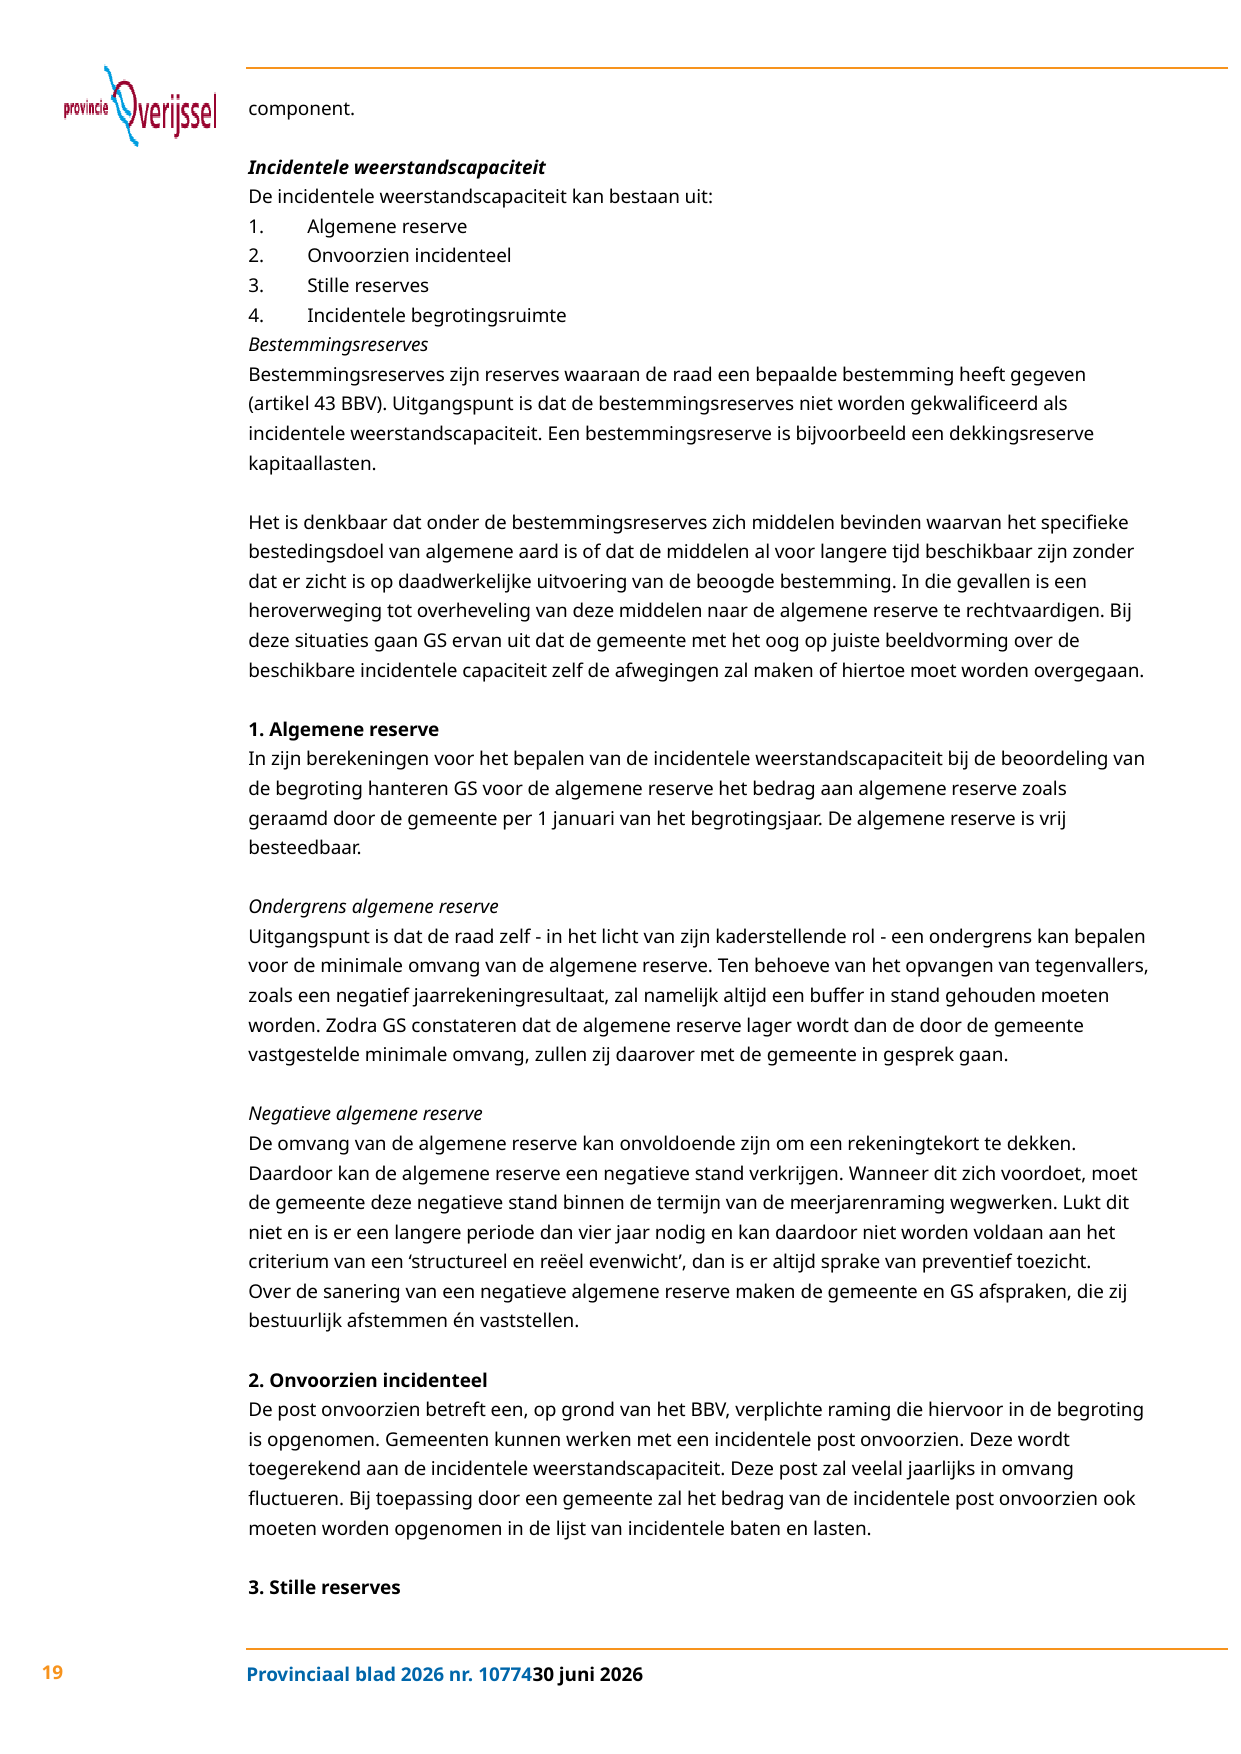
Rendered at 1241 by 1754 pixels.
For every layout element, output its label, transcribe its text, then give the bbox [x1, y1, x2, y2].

list Stille reserves [248, 272, 1152, 298]
list Onvoorzien incidenteel [248, 243, 1152, 268]
text 2. Onvoorzien incidenteel [248, 1367, 1152, 1393]
text Over de sanering van een negatieve algemene reserve maken de gemeente en GS afspraken, die zij bestuurlijk afstemmen én vaststellen. [248, 1278, 1152, 1333]
text component. [248, 95, 1152, 121]
text Ondergrens algemene reserve [248, 893, 1152, 919]
text De omvang van de algemene reserve kan onvoldoende zijn om een rekeningtekort te dekken. Daardoor kan de algemene reserve een negatieve stand verkrijgen. Wanneer dit zich voordoet, moet de gemeente deze negatieve stand binnen de termijn van de meerjarenraming wegwerken. Lukt dit niet en is er een langere periode dan vier jaar nodig en kan daardoor niet worden voldaan aan het criterium van een ‘structureel en reëel evenwicht’, dan is er altijd sprake van preventief toezicht. [248, 1130, 1152, 1274]
text 1. Algemene reserve [248, 716, 1152, 742]
text Bestemmingsreserves [248, 331, 1152, 357]
text Bestemmingsreserves zijn reserves waaraan de raad een bepaalde bestemming heeft gegeven (artikel 43 BBV). Uitgangspunt is dat de bestemmingsreserves niet worden gekwalificeerd als incidentele weerstandscapaciteit. Een bestemmingsreserve is bijvoorbeeld een dekkingsreserve kapitaallasten. [248, 361, 1152, 476]
list Algemene reserve [248, 213, 1152, 239]
text Incidentele weerstandscapaciteit [248, 154, 1152, 180]
text De post onvoorzien betreft een, op grond van het BBV, verplichte raming die hiervoor in de begroting is opgenomen. Gemeenten kunnen werken met een incidentele post onvoorzien. Deze wordt toegerekend aan de incidentele weerstandscapaciteit. Deze post zal veelal jaarlijks in omvang fluctueren. Bij toepassing door een gemeente zal het bedrag van de incidentele post onvoorzien ook moeten worden opgenomen in de lijst van incidentele baten en lasten. [248, 1396, 1152, 1541]
picture [41, 47, 231, 172]
text Het is denkbaar dat onder de bestemmingsreserves zich middelen bevinden waarvan het specifieke bestedingsdoel van algemene aard is of dat de middelen al voor langere tijd beschikbaar zijn zonder dat er zicht is op daadwerkelijke uitvoering van de beoogde bestemming. In die gevallen is een heroverweging tot overheveling van deze middelen naar de algemene reserve te rechtvaardigen. Bij deze situaties gaan GS ervan uit dat de gemeente met het oog op juiste beeldvorming over de beschikbare incidentele capaciteit zelf de afwegingen zal maken of hiertoe moet worden overgegaan. [248, 509, 1152, 683]
text Uitgangspunt is dat de raad zelf - in het licht van zijn kaderstellende rol - een ondergrens kan bepalen voor de minimale omvang van de algemene reserve. Ten behoeve van het opvangen van tegenvallers, zoals een negatief jaarrekeningresultaat, zal namelijk altijd een buffer in stand gehouden moeten worden. Zodra GS constateren dat de algemene reserve lager wordt dan de door de gemeente vastgestelde minimale omvang, zullen zij daarover met de gemeente in gesprek gaan. [248, 923, 1152, 1067]
text In zijn berekeningen voor het bepalen van de incidentele weerstandscapaciteit bij de beoordeling van de begroting hanteren GS voor de algemene reserve het bedrag aan algemene reserve zoals geraamd door de gemeente per 1 januari van het begrotingsjaar. De algemene reserve is vrij besteedbaar. [248, 746, 1152, 860]
text Negatieve algemene reserve [248, 1101, 1152, 1126]
list Incidentele begrotingsruimte [248, 302, 1152, 328]
text 3. Stille reserves [248, 1574, 1152, 1600]
text De incidentele weerstandscapaciteit kan bestaan uit: [248, 183, 1152, 209]
